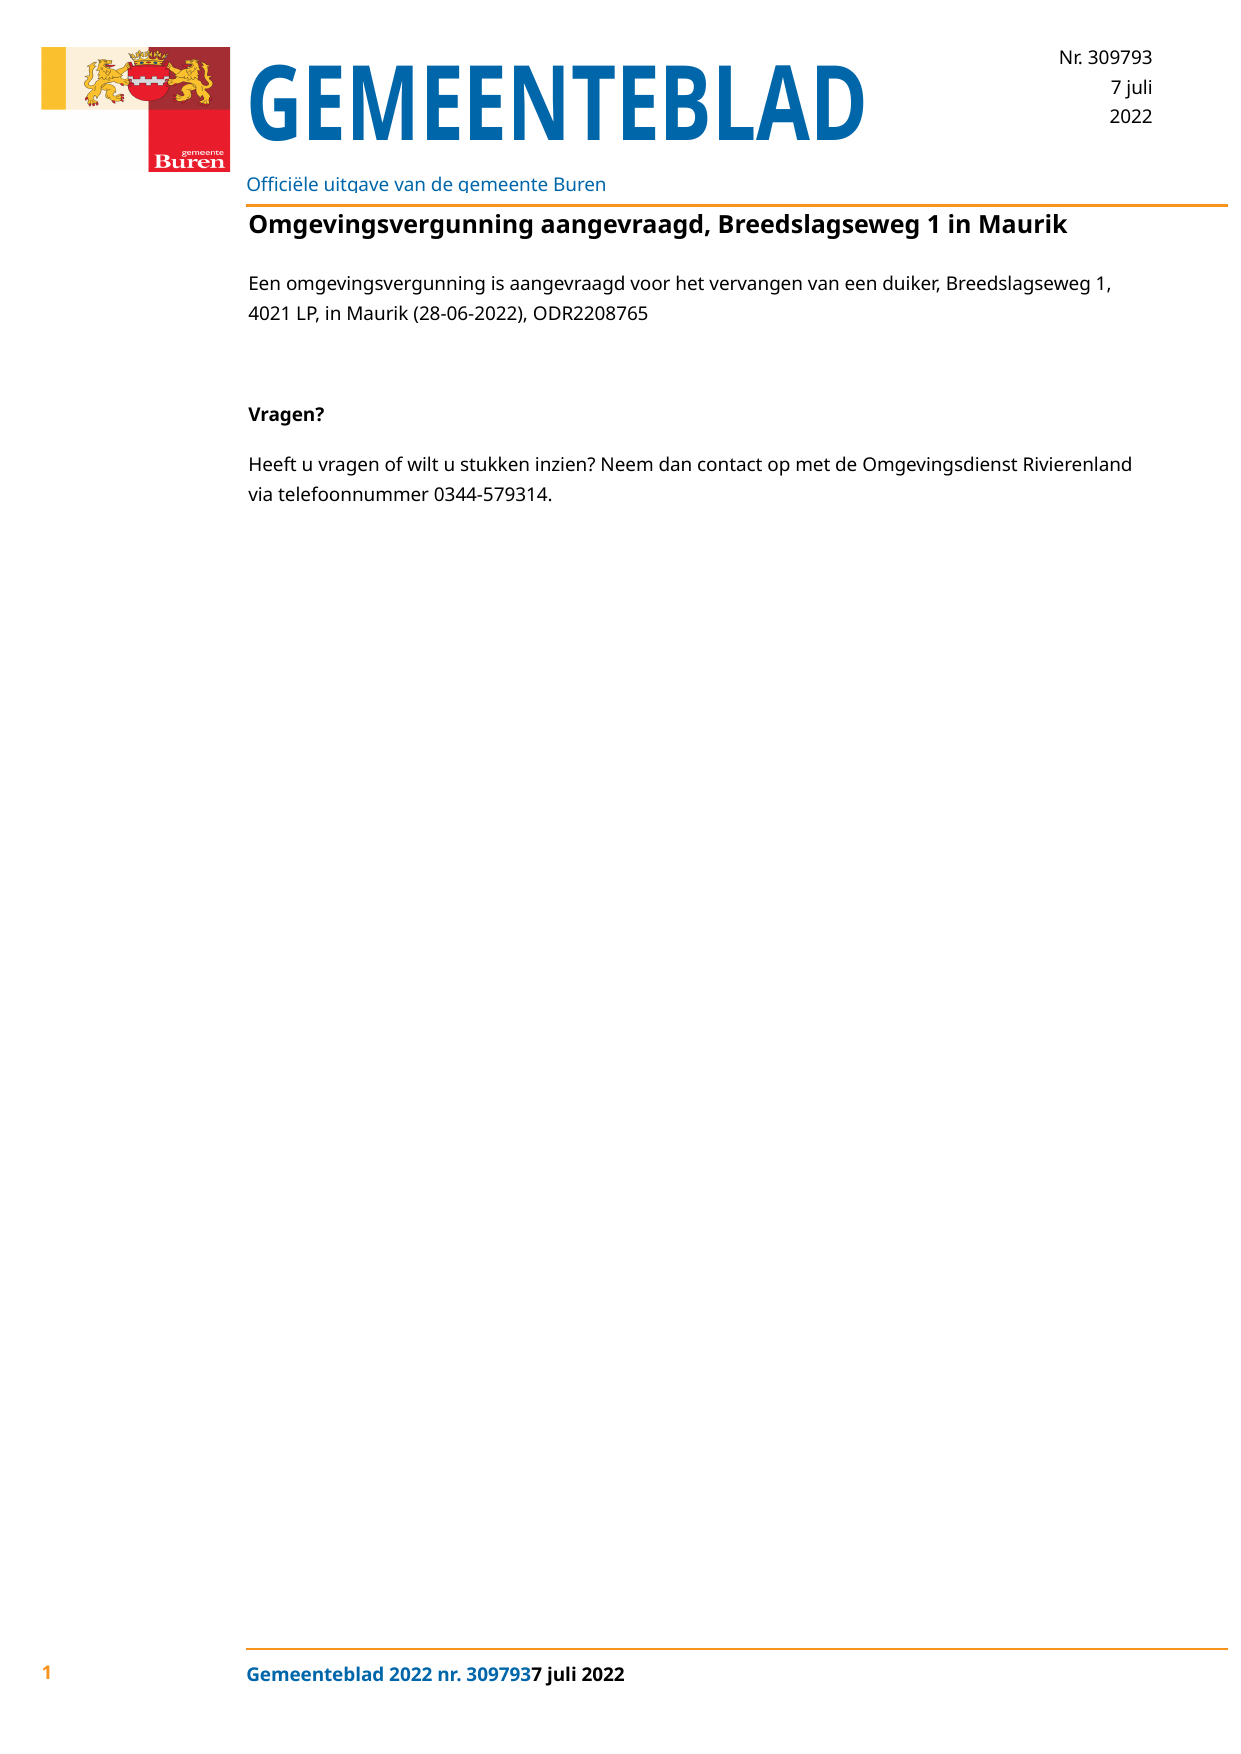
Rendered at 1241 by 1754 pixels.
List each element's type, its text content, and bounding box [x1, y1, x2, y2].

text Een omgevingsvergunning is aangevraagd voor het vervangen van een duiker, Breedslagseweg 1, 4021 LP, in Maurik (28-06-2022), ODR2208765 [248, 270, 1152, 326]
text Vragen? [248, 401, 1152, 426]
picture [41, 47, 231, 172]
text Heeft u vragen of wilt u stukken inzien? Neem dan contact op met de Omgevingsdienst Rivierenland via telefoonnummer 0344-579314. [248, 451, 1152, 506]
text Omgevingsvergunning aangevraagd, Breedslagseweg 1 in Maurik [248, 207, 1152, 241]
